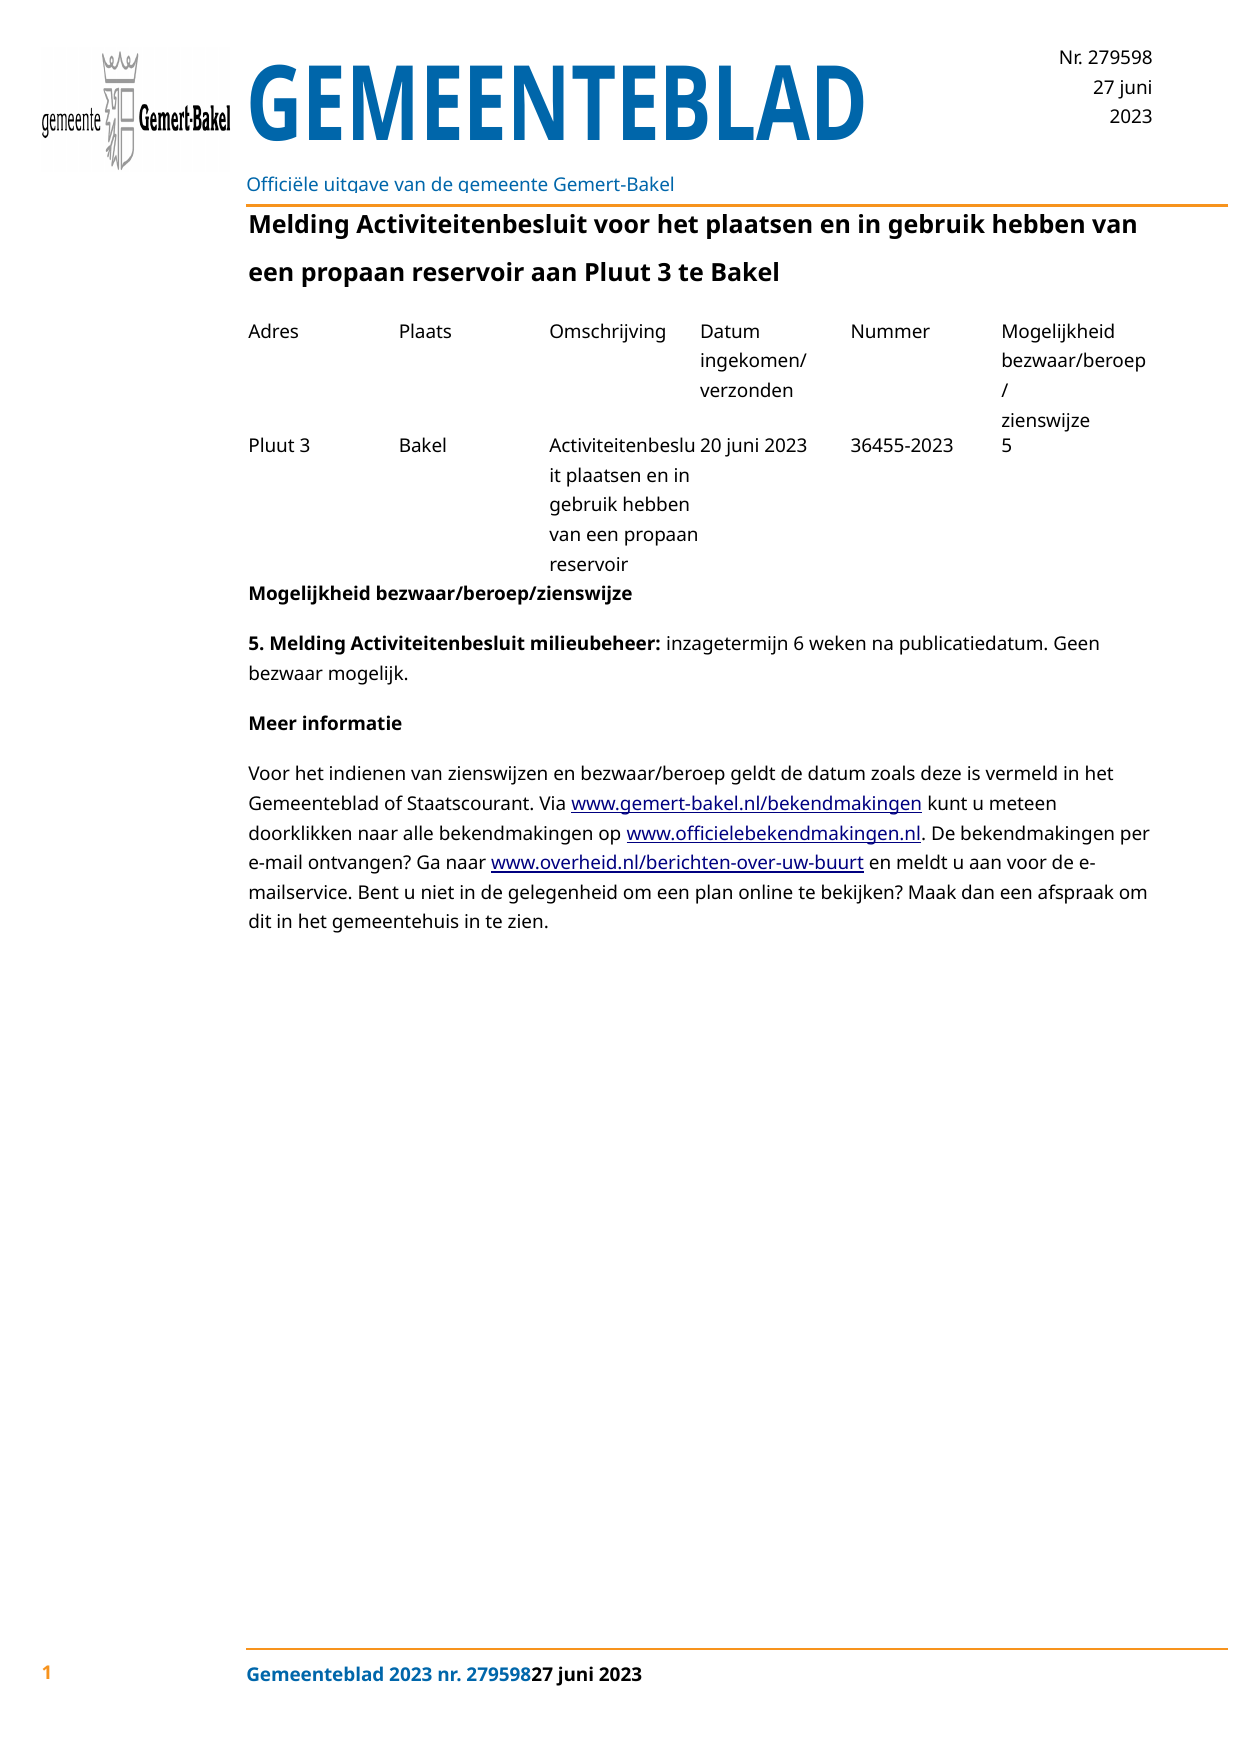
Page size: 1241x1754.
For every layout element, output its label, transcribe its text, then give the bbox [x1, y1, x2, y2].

table_cell 5 [1001, 433, 1152, 577]
table_cell Activiteitenbesluit plaatsen en in gebruik hebben van een propaan reservoir [549, 433, 700, 577]
table_header Omschrijving [549, 318, 700, 432]
table_cell Pluut 3 [248, 433, 398, 577]
table_header Datum ingekomen/ verzonden [700, 318, 850, 432]
text Melding Activiteitenbesluit voor het plaatsen en in gebruik hebben van een propaan reservoir aan Pluut 3 te Bakel [248, 207, 1152, 288]
text Voor het indienen van zienswijzen en bezwaar/beroep geldt de datum zoals deze is vermeld in het Gemeenteblad of Staatscourant. Via www.gemert-bakel.nl/bekendmakingen kunt u meteen doorklikken naar alle bekendmakingen op www.officielebekendmakingen.nl. De bekendmakingen per e-mail ontvangen? Ga naar www.overheid.nl/berichten-over-uw-buurt en meldt u aan voor de e-mailservice. Bent u niet in de gelegenheid om een plan online te bekijken? Maak dan een afspraak om dit in het gemeentehuis in te zien. [248, 761, 1152, 934]
text 5. Melding Activiteitenbesluit milieubeheer: inzagetermijn 6 weken na publicatiedatum. Geen bezwaar mogelijk. [248, 630, 1152, 686]
table_cell 20 juni 2023 [700, 433, 850, 577]
table_cell Bakel [399, 433, 549, 577]
table_cell 36455-2023 [850, 433, 1001, 577]
table_header Adres [248, 318, 398, 432]
table_header Plaats [399, 318, 549, 432]
picture [41, 47, 231, 172]
text Meer informatie [248, 710, 1152, 736]
text Mogelijkheid bezwaar/beroep/zienswijze [248, 580, 1152, 606]
table_header Nummer [850, 318, 1001, 432]
table_header Mogelijkheid bezwaar/beroep/ zienswijze [1001, 318, 1152, 432]
